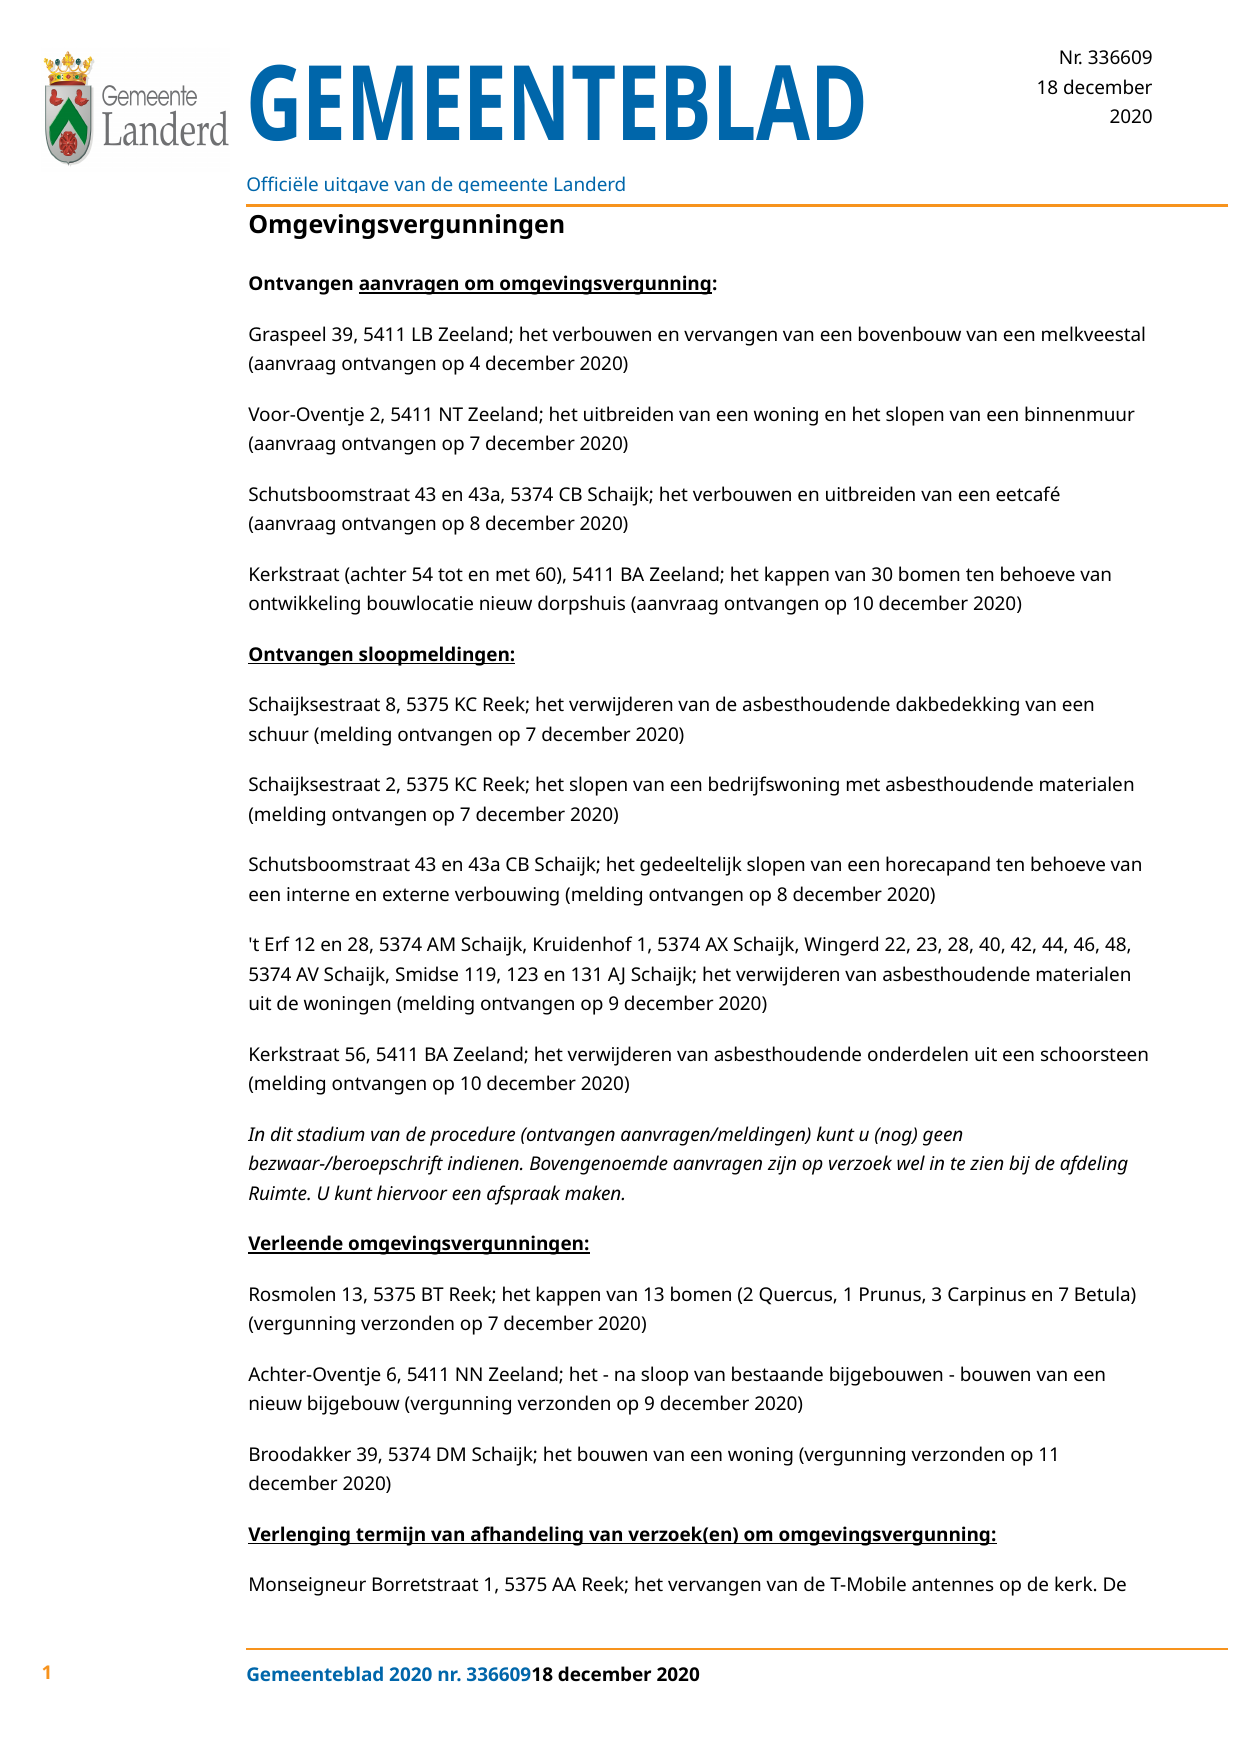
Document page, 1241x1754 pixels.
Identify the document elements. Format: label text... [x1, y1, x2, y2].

text Voor-Oventje 2, 5411 NT Zeeland; het uitbreiden van een woning en het slopen van een binnenmuur (aanvraag ontvangen op 7 december 2020) [248, 401, 1152, 456]
text Monseigneur Borretstraat 1, 5375 AA Reek; het vervangen van de T-Mobile antennes op de kerk. De [248, 1571, 1152, 1597]
picture [41, 47, 231, 172]
text Schutsboomstraat 43 en 43a, 5374 CB Schaijk; het verbouwen en uitbreiden van een eetcafé (aanvraag ontvangen op 8 december 2020) [248, 481, 1152, 536]
text Rosmolen 13, 5375 BT Reek; het kappen van 13 bomen (2 Quercus, 1 Prunus, 3 Carpinus en 7 Betula) (vergunning verzonden op 7 december 2020) [248, 1281, 1152, 1336]
text Schutsboomstraat 43 en 43a CB Schaijk; het gedeeltelijk slopen van een horecapand ten behoeve van een interne en externe verbouwing (melding ontvangen op 8 december 2020) [248, 851, 1152, 906]
text Schaijksestraat 8, 5375 KC Reek; het verwijderen van de asbesthoudende dakbedekking van een schuur (melding ontvangen op 7 december 2020) [248, 691, 1152, 746]
text Verleende omgevingsvergunningen: [248, 1230, 1152, 1256]
text Broodakker 39, 5374 DM Schaijk; het bouwen van een woning (vergunning verzonden op 11 december 2020) [248, 1441, 1152, 1496]
text Graspeel 39, 5411 LB Zeeland; het verbouwen en vervangen van een bovenbouw van een melkveestal (aanvraag ontvangen op 4 december 2020) [248, 321, 1152, 376]
text Omgevingsvergunningen [248, 207, 1152, 241]
text Schaijksestraat 2, 5375 KC Reek; het slopen van een bedrijfswoning met asbesthoudende materialen (melding ontvangen op 7 december 2020) [248, 771, 1152, 826]
text Verlenging termijn van afhandeling van verzoek(en) om omgevingsvergunning: [248, 1521, 1152, 1546]
text Ontvangen aanvragen om omgevingsvergunning: [248, 270, 1152, 296]
text In dit stadium van de procedure (ontvangen aanvragen/meldingen) kunt u (nog) geen bezwaar-/beroepschrift indienen. Bovengenoemde aanvragen zijn op verzoek wel in te zien bij de afdeling Ruimte. U kunt hiervoor een afspraak maken. [248, 1121, 1152, 1206]
text 't Erf 12 en 28, 5374 AM Schaijk, Kruidenhof 1, 5374 AX Schaijk, Wingerd 22, 23, 28, 40, 42, 44, 46, 48, 5374 AV Schaijk, Smidse 119, 123 en 131 AJ Schaijk; het verwijderen van asbesthoudende materialen uit de woningen (melding ontvangen op 9 december 2020) [248, 931, 1152, 1016]
text Achter-Oventje 6, 5411 NN Zeeland; het - na sloop van bestaande bijgebouwen - bouwen van een nieuw bijgebouw (vergunning verzonden op 9 december 2020) [248, 1361, 1152, 1416]
text Kerkstraat 56, 5411 BA Zeeland; het verwijderen van asbesthoudende onderdelen uit een schoorsteen (melding ontvangen op 10 december 2020) [248, 1041, 1152, 1096]
text Kerkstraat (achter 54 tot en met 60), 5411 BA Zeeland; het kappen van 30 bomen ten behoeve van ontwikkeling bouwlocatie nieuw dorpshuis (aanvraag ontvangen op 10 december 2020) [248, 561, 1152, 616]
text Ontvangen sloopmeldingen: [248, 641, 1152, 666]
